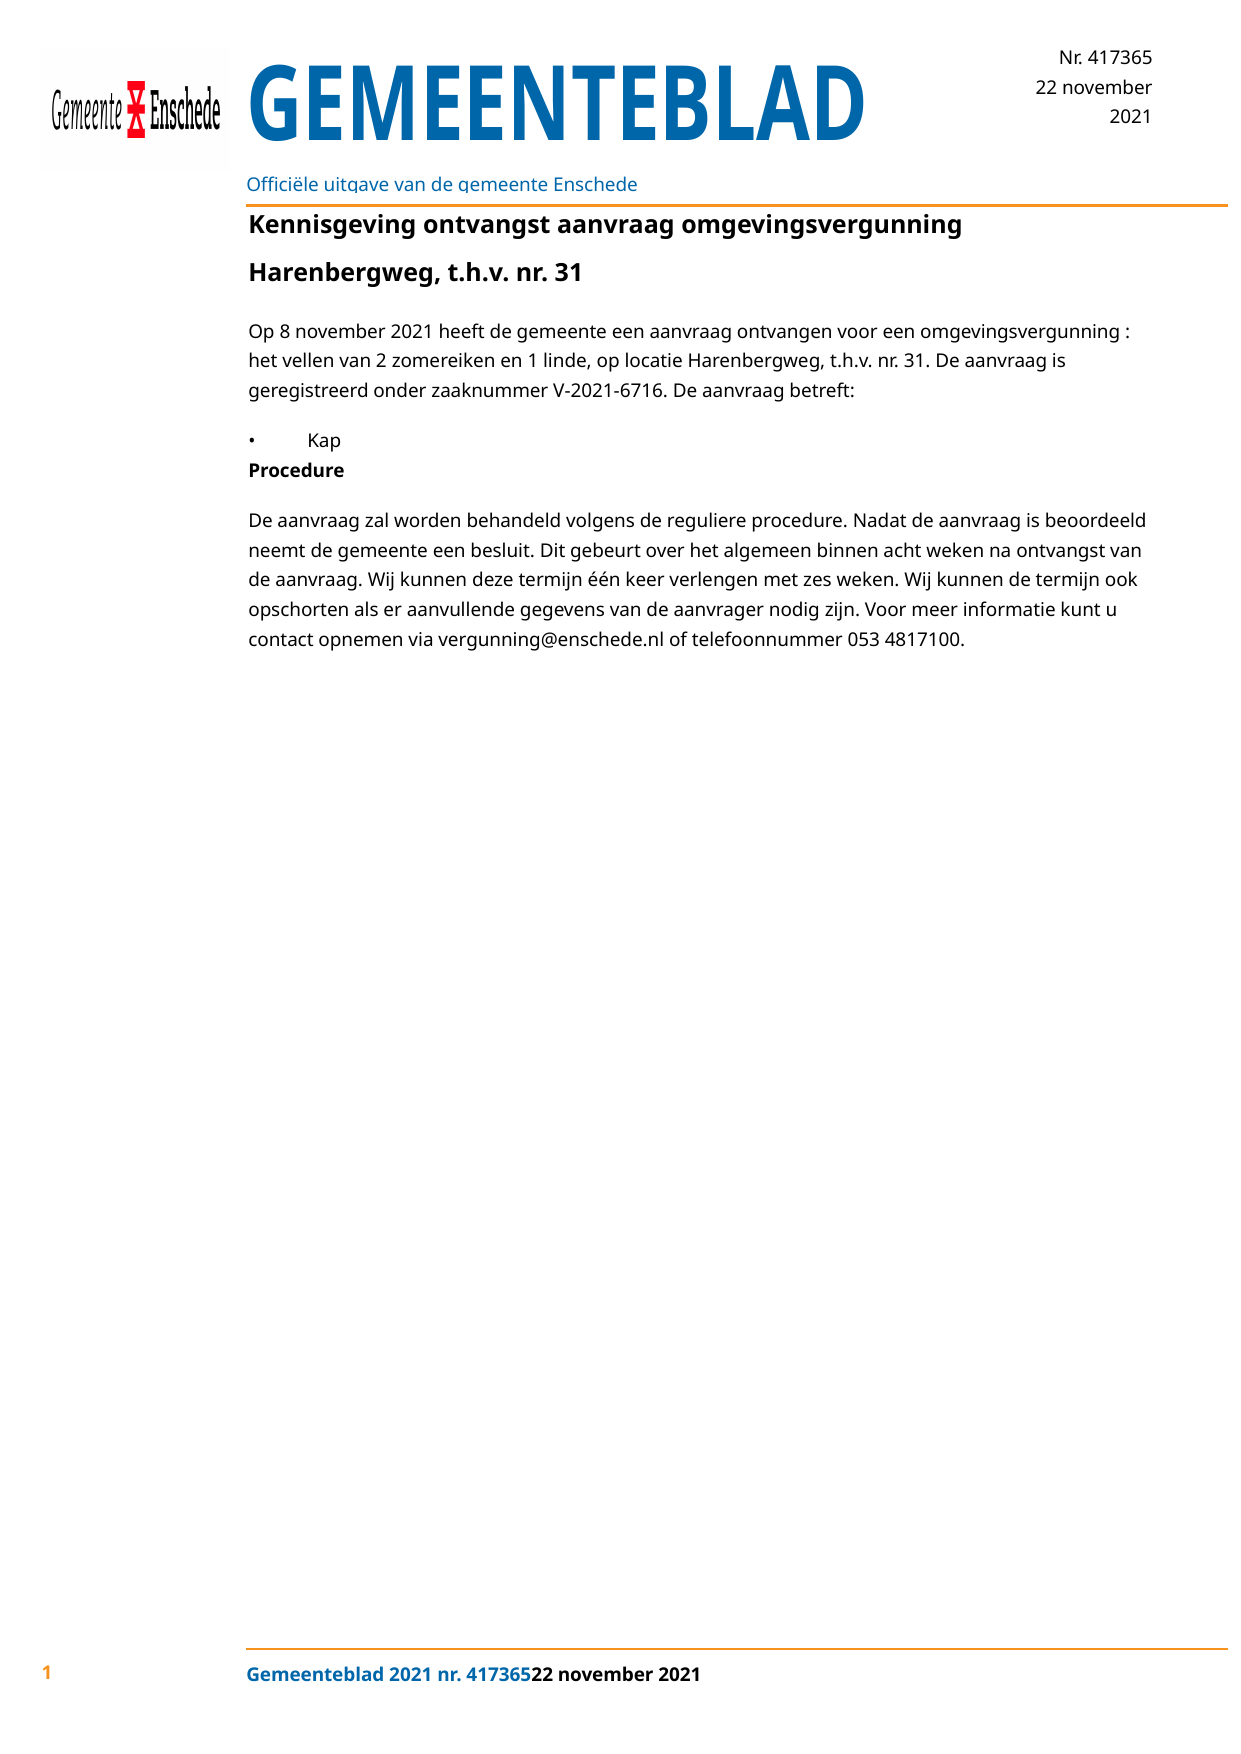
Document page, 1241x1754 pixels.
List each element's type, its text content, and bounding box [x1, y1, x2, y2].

text De aanvraag zal worden behandeld volgens de reguliere procedure. Nadat de aanvraag is beoordeeld neemt de gemeente een besluit. Dit gebeurt over het algemeen binnen acht weken na ontvangst van de aanvraag. Wij kunnen deze termijn één keer verlengen met zes weken. Wij kunnen de termijn ook opschorten als er aanvullende gegevens van de aanvrager nodig zijn. Voor meer informatie kunt u contact opnemen via vergunning@enschede.nl of telefoonnummer 053 4817100. [248, 507, 1152, 652]
text Procedure [248, 457, 1152, 483]
picture [41, 47, 231, 172]
text Op 8 november 2021 heeft de gemeente een aanvraag ontvangen voor een omgevingsvergunning : het vellen van 2 zomereiken en 1 linde, op locatie Harenbergweg, t.h.v. nr. 31. De aanvraag is geregistreerd onder zaaknummer V-2021-6716. De aanvraag betreft: [248, 318, 1152, 403]
list Kap [248, 427, 1152, 453]
text Kennisgeving ontvangst aanvraag omgevingsvergunning Harenbergweg, t.h.v. nr. 31 [248, 207, 1152, 288]
